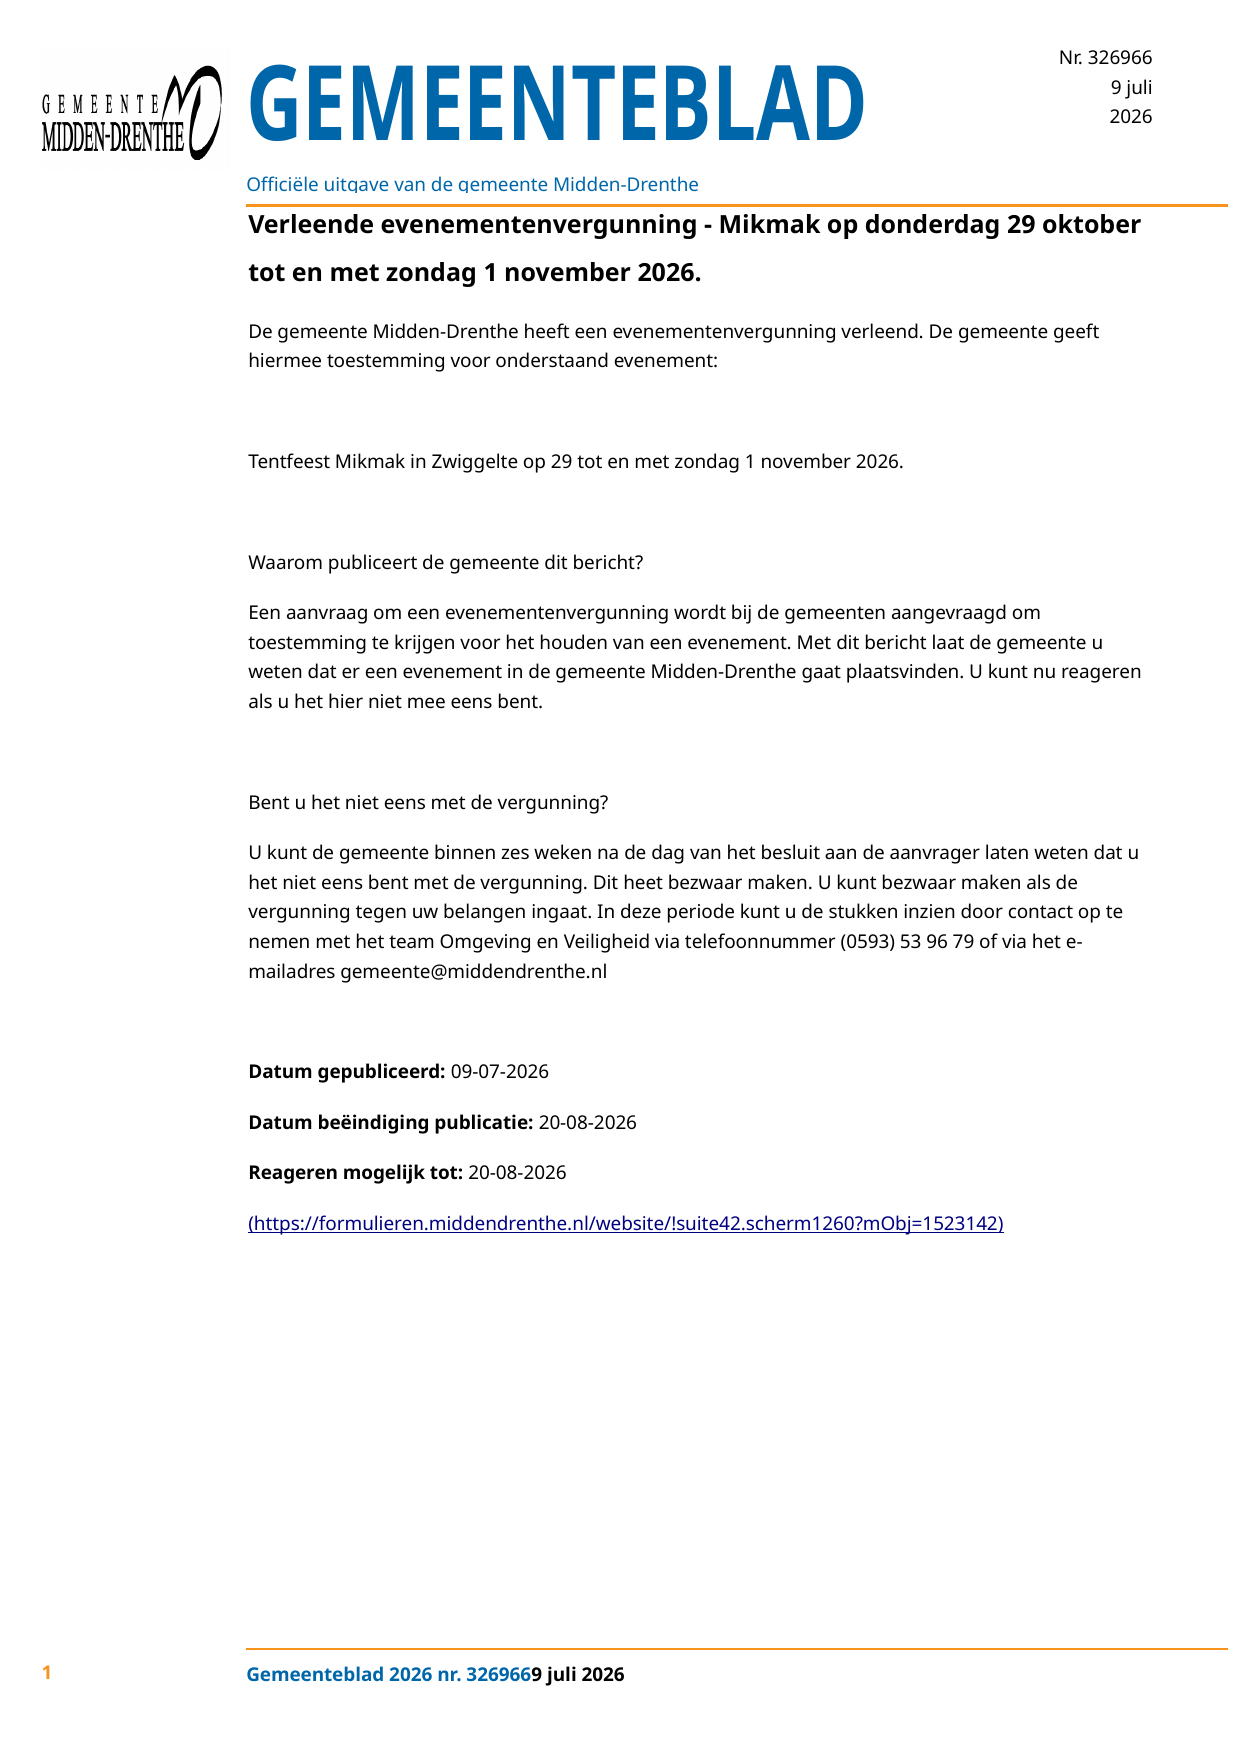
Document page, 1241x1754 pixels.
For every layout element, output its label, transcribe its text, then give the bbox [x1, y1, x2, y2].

text Tentfeest Mikmak in Zwiggelte op 29 tot en met zondag 1 november 2026. [248, 448, 1152, 474]
text Datum gepubliceerd: 09-07-2026 [248, 1059, 1152, 1084]
text Verleende evenementenvergunning - Mikmak op donderdag 29 oktober tot en met zondag 1 november 2026. [248, 207, 1152, 288]
text Reageren mogelijk tot: 20-08-2026 [248, 1159, 1152, 1185]
text U kunt de gemeente binnen zes weken na de dag van het besluit aan de aanvrager laten weten dat u het niet eens bent met de vergunning. Dit heet bezwaar maken. U kunt bezwaar maken als de vergunning tegen uw belangen ingaat. In deze periode kunt u de stukken inzien door contact op te nemen met het team Omgeving en Veiligheid via telefoonnummer (0593) 53 96 79 of via het e-mailadres gemeente@middendrenthe.nl [248, 839, 1152, 984]
text Een aanvraag om een evenementenvergunning wordt bij de gemeenten aangevraagd om toestemming te krijgen voor het houden van een evenement. Met dit bericht laat de gemeente u weten dat er een evenement in de gemeente Midden-Drenthe gaat plaatsvinden. U kunt nu reageren als u het hier niet mee eens bent. [248, 599, 1152, 714]
text Datum beëindiging publicatie: 20-08-2026 [248, 1109, 1152, 1135]
text Waarom publiceert de gemeente dit bericht? [248, 549, 1152, 575]
text (https://formulieren.middendrenthe.nl/website/!suite42.scherm1260?mObj=1523142) [248, 1210, 1152, 1236]
picture [41, 47, 231, 172]
text De gemeente Midden-Drenthe heeft een evenementenvergunning verleend. De gemeente geeft hiermee toestemming voor onderstaand evenement: [248, 318, 1152, 373]
text Bent u het niet eens met de vergunning? [248, 789, 1152, 815]
